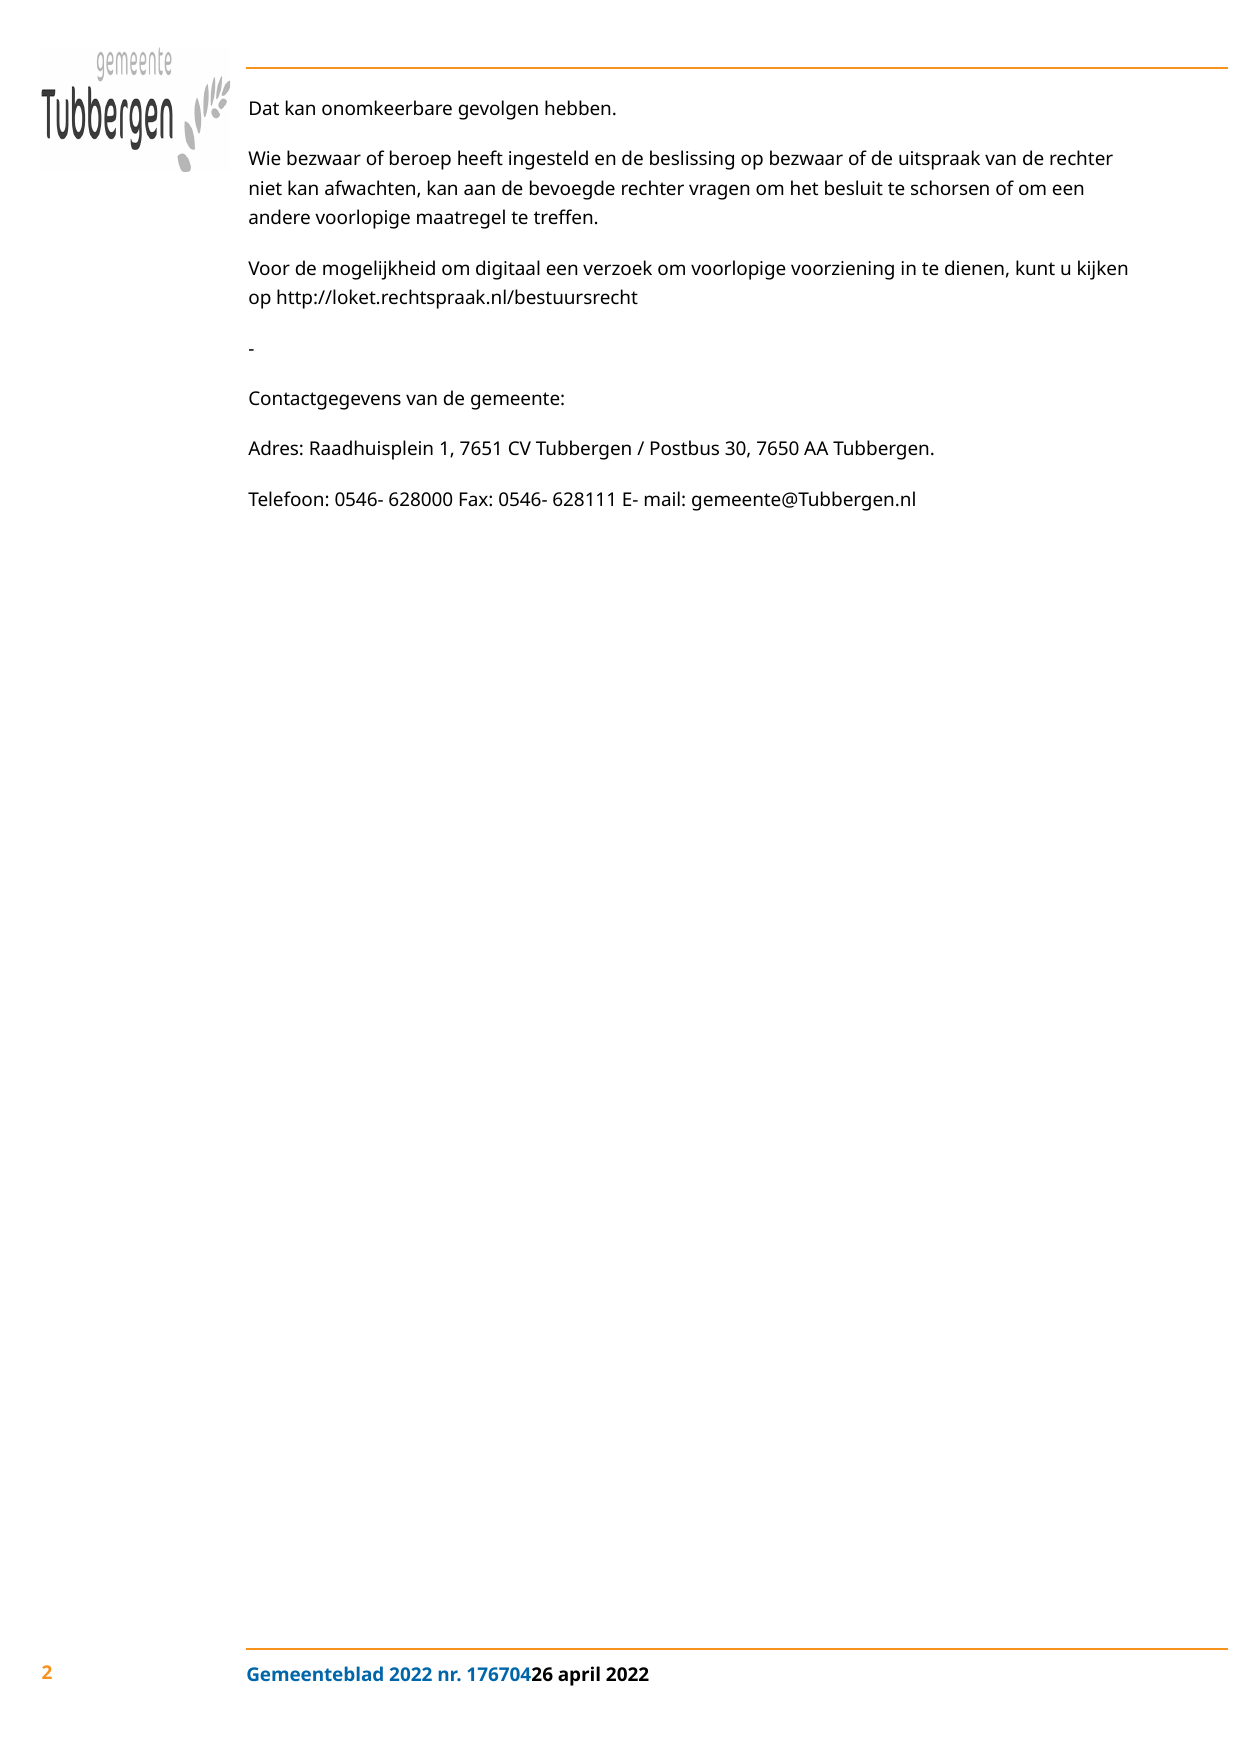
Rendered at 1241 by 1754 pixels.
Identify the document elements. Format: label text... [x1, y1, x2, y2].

text Voor de mogelijkheid om digitaal een verzoek om voorlopige voorziening in te dienen, kunt u kijken op http://loket.rechtspraak.nl/bestuursrecht [248, 255, 1152, 310]
text Dat kan onomkeerbare gevolgen hebben. [248, 95, 1152, 121]
text Contactgegevens van de gemeente: [248, 385, 1152, 411]
text - [248, 335, 1152, 361]
picture [41, 47, 231, 172]
text Adres: Raadhuisplein 1, 7651 CV Tubbergen / Postbus 30, 7650 AA Tubbergen. [248, 436, 1152, 461]
text Wie bezwaar of beroep heeft ingesteld en de beslissing op bezwaar of de uitspraak van de rechter niet kan afwachten, kan aan de bevoegde rechter vragen om het besluit te schorsen of om een andere voorlopige maatregel te treffen. [248, 145, 1152, 230]
text Telefoon: 0546- 628000 Fax: 0546- 628111 E- mail: gemeente@Tubbergen.nl [248, 486, 1152, 512]
